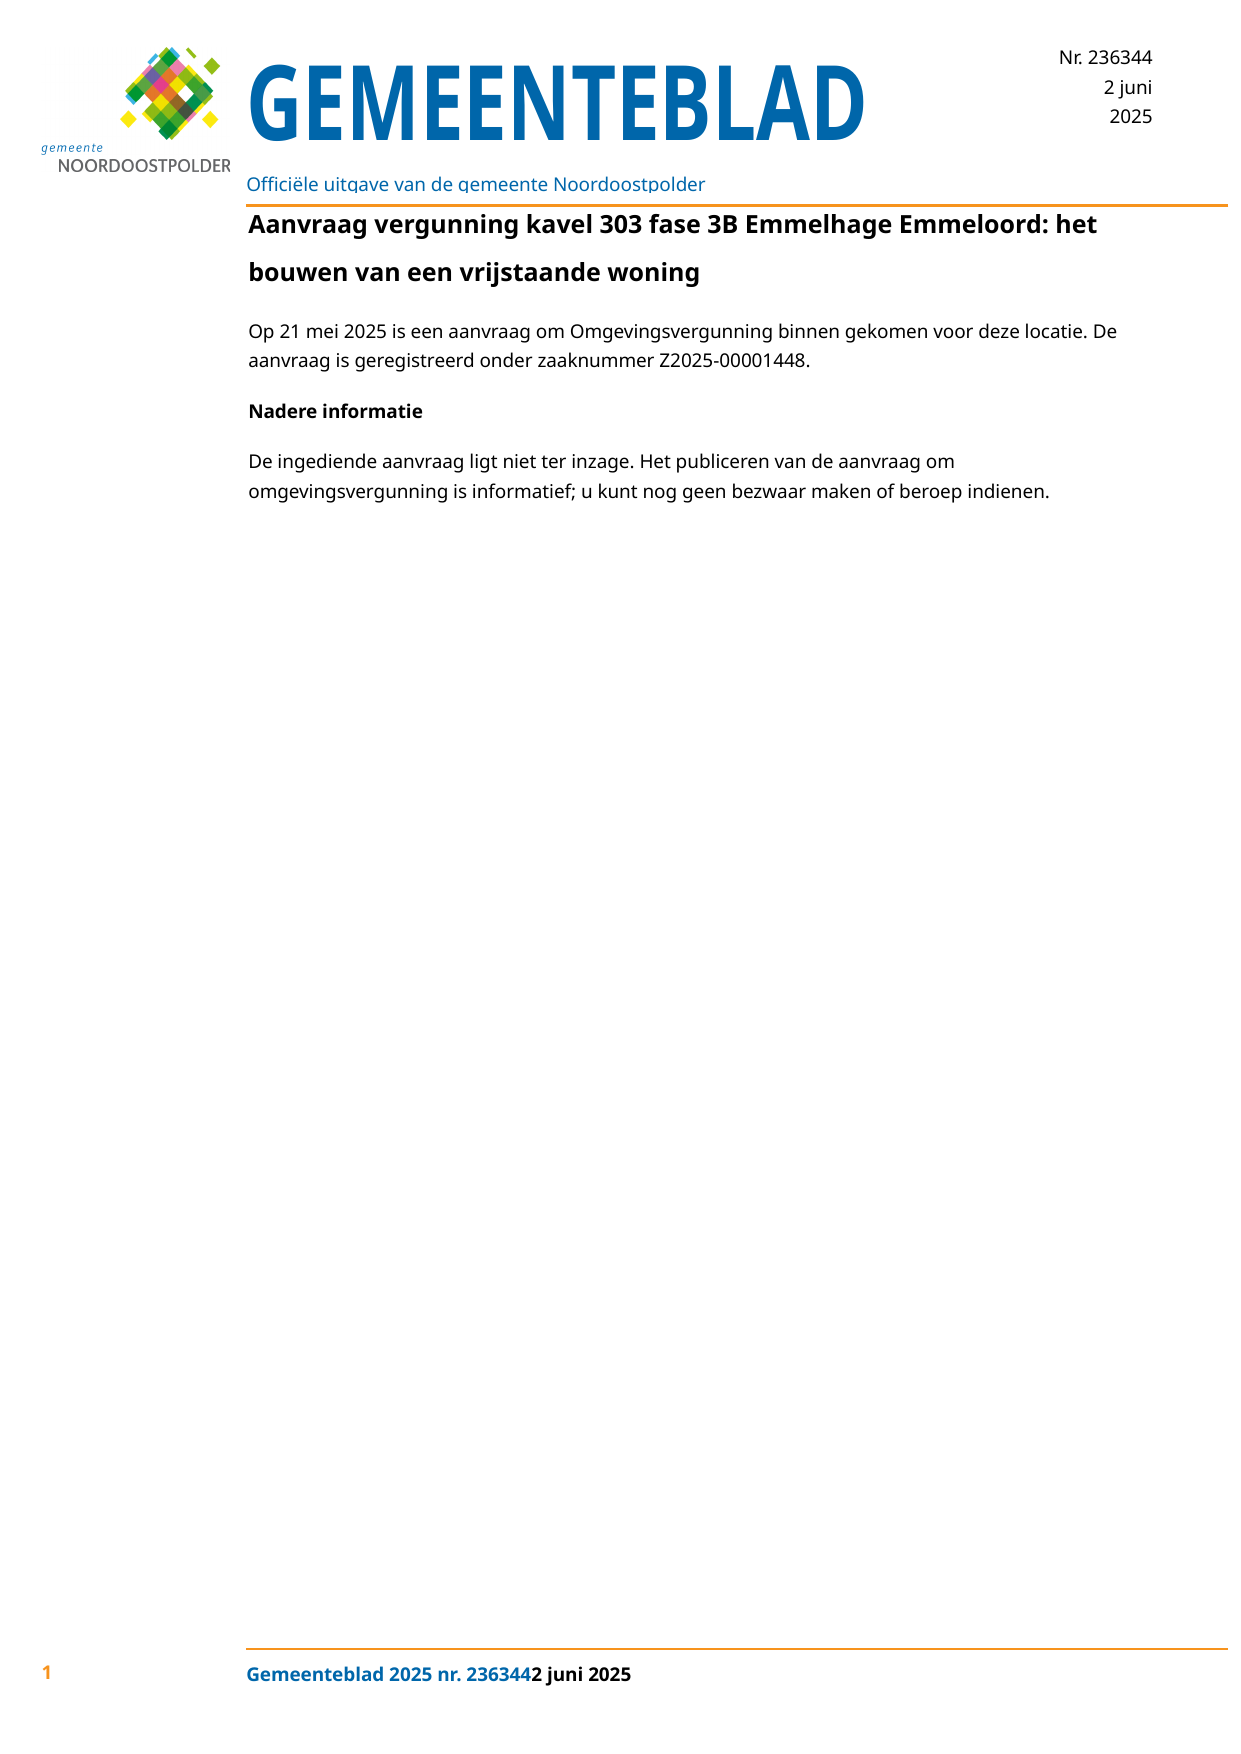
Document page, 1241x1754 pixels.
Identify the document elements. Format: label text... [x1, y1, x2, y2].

text Op 21 mei 2025 is een aanvraag om Omgevingsvergunning binnen gekomen voor deze locatie. De aanvraag is geregistreerd onder zaaknummer Z2025-00001448. [248, 318, 1152, 373]
picture [41, 47, 231, 172]
text Nadere informatie [248, 398, 1152, 424]
text De ingediende aanvraag ligt niet ter inzage. Het publiceren van de aanvraag om omgevingsvergunning is informatief; u kunt nog geen bezwaar maken of beroep indienen. [248, 448, 1152, 504]
text Aanvraag vergunning kavel 303 fase 3B Emmelhage Emmeloord: het bouwen van een vrijstaande woning [248, 207, 1152, 288]
